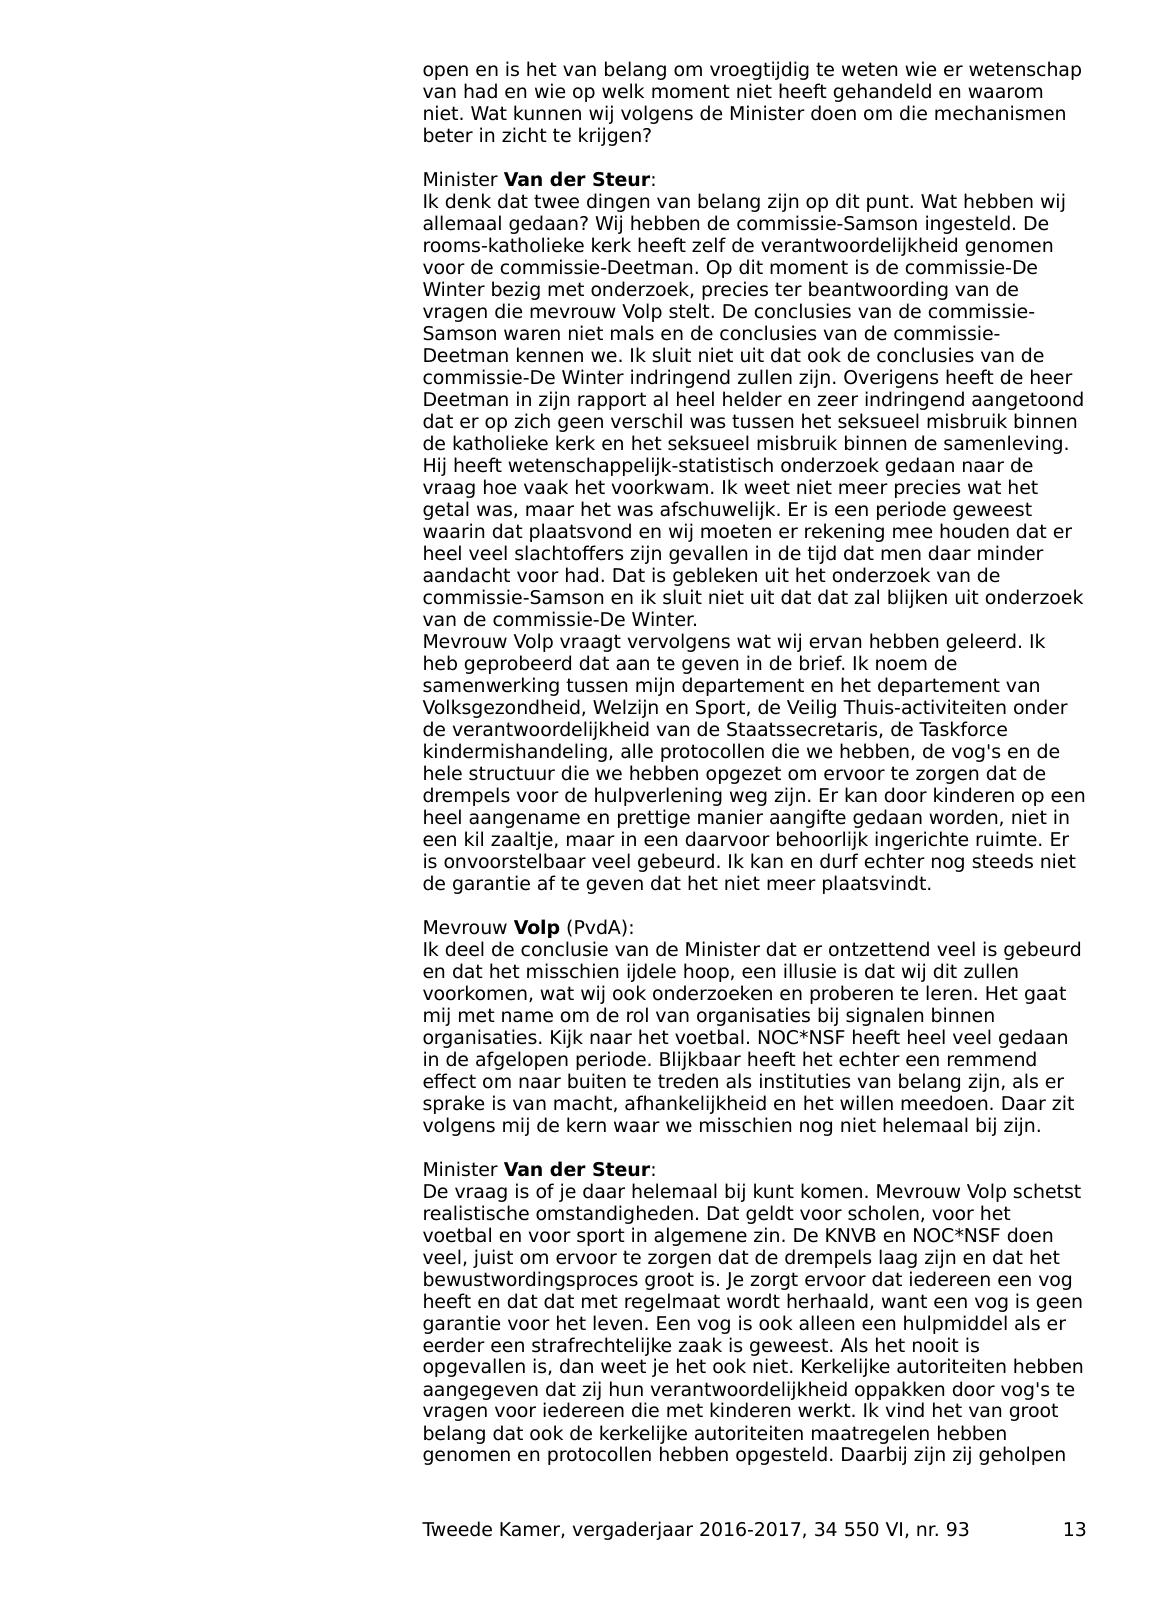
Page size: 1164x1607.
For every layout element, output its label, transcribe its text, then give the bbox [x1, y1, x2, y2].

text Minister Van der Steur: [422, 1159, 1087, 1181]
text De vraag is of je daar helemaal bij kunt komen. Mevrouw Volp schetst realistische omstandigheden. Dat geldt voor scholen, voor het voetbal en voor sport in algemene zin. De KNVB en NOC*NSF doen veel, juist om ervoor te zorgen dat de drempels laag zijn en dat het bewustwordingsproces groot is. Je zorgt ervoor dat iedereen een vog heeft en dat dat met regelmaat wordt herhaald, want een vog is geen garantie voor het leven. Een vog is ook alleen een hulpmiddel als er eerder een strafrechtelijke zaak is geweest. Als het nooit is opgevallen is, dan weet je het ook niet. Kerkelijke autoriteiten hebben aangegeven dat zij hun verantwoordelijkheid oppakken door vog's te vragen voor iedereen die met kinderen werkt. Ik vind het van groot belang dat ook de kerkelijke autoriteiten maatregelen hebben genomen en protocollen hebben opgesteld. Daarbij zijn zij geholpen [422, 1181, 1087, 1466]
text open en is het van belang om vroegtijdig te weten wie er wetenschap van had en wie op welk moment niet heeft gehandeld en waarom niet. Wat kunnen wij volgens de Minister doen om die mechanismen beter in zicht te krijgen? [422, 59, 1087, 147]
text Mevrouw Volp vraagt vervolgens wat wij ervan hebben geleerd. Ik heb geprobeerd dat aan te geven in de brief. Ik noem de samenwerking tussen mijn departement en het departement van Volksgezondheid, Welzijn en Sport, de Veilig Thuis-activiteiten onder de verantwoordelijkheid van de Staatssecretaris, de Taskforce kindermishandeling, alle protocollen die we hebben, de vog's en de hele structuur die we hebben opgezet om ervoor te zorgen dat de drempels voor de hulpverlening weg zijn. Er kan door kinderen op een heel aangename en prettige manier aangifte gedaan worden, niet in een kil zaaltje, maar in een daarvoor behoorlijk ingerichte ruimte. Er is onvoorstelbaar veel gebeurd. Ik kan en durf echter nog steeds niet de garantie af te geven dat het niet meer plaatsvindt. [422, 631, 1087, 894]
text Ik deel de conclusie van de Minister dat er ontzettend veel is gebeurd en dat het misschien ijdele hoop, een illusie is dat wij dit zullen voorkomen, wat wij ook onderzoeken en proberen te leren. Het gaat mij met name om de rol van organisaties bij signalen binnen organisaties. Kijk naar het voetbal. NOC*NSF heeft heel veel gedaan in de afgelopen periode. Blijkbaar heeft het echter een remmend effect om naar buiten te treden als instituties van belang zijn, als er sprake is van macht, afhankelijkheid en het willen meedoen. Daar zit volgens mij de kern waar we misschien nog niet helemaal bij zijn. [422, 939, 1087, 1136]
text Minister Van der Steur: [422, 169, 1087, 191]
text Ik denk dat twee dingen van belang zijn op dit punt. Wat hebben wij allemaal gedaan? Wij hebben de commissie-Samson ingesteld. De rooms-katholieke kerk heeft zelf de verantwoordelijkheid genomen voor de commissie-Deetman. Op dit moment is de commissie-De Winter bezig met onderzoek, precies ter beantwoording van de vragen die mevrouw Volp stelt. De conclusies van de commissie-Samson waren niet mals en de conclusies van de commissie-Deetman kennen we. Ik sluit niet uit dat ook de conclusies van de commissie-De Winter indringend zullen zijn. Overigens heeft de heer Deetman in zijn rapport al heel helder en zeer indringend aangetoond dat er op zich geen verschil was tussen het seksueel misbruik binnen de katholieke kerk en het seksueel misbruik binnen de samenleving. Hij heeft wetenschappelijk-statistisch onderzoek gedaan naar de vraag hoe vaak het voorkwam. Ik weet niet meer precies wat het getal was, maar het was afschuwelijk. Er is een periode geweest waarin dat plaatsvond en wij moeten er rekening mee houden dat er heel veel slachtoffers zijn gevallen in de tijd dat men daar minder aandacht voor had. Dat is gebleken uit het onderzoek van de commissie-Samson en ik sluit niet uit dat dat zal blijken uit onderzoek van de commissie-De Winter. [422, 191, 1087, 631]
text Mevrouw Volp (PvdA): [422, 917, 1087, 939]
